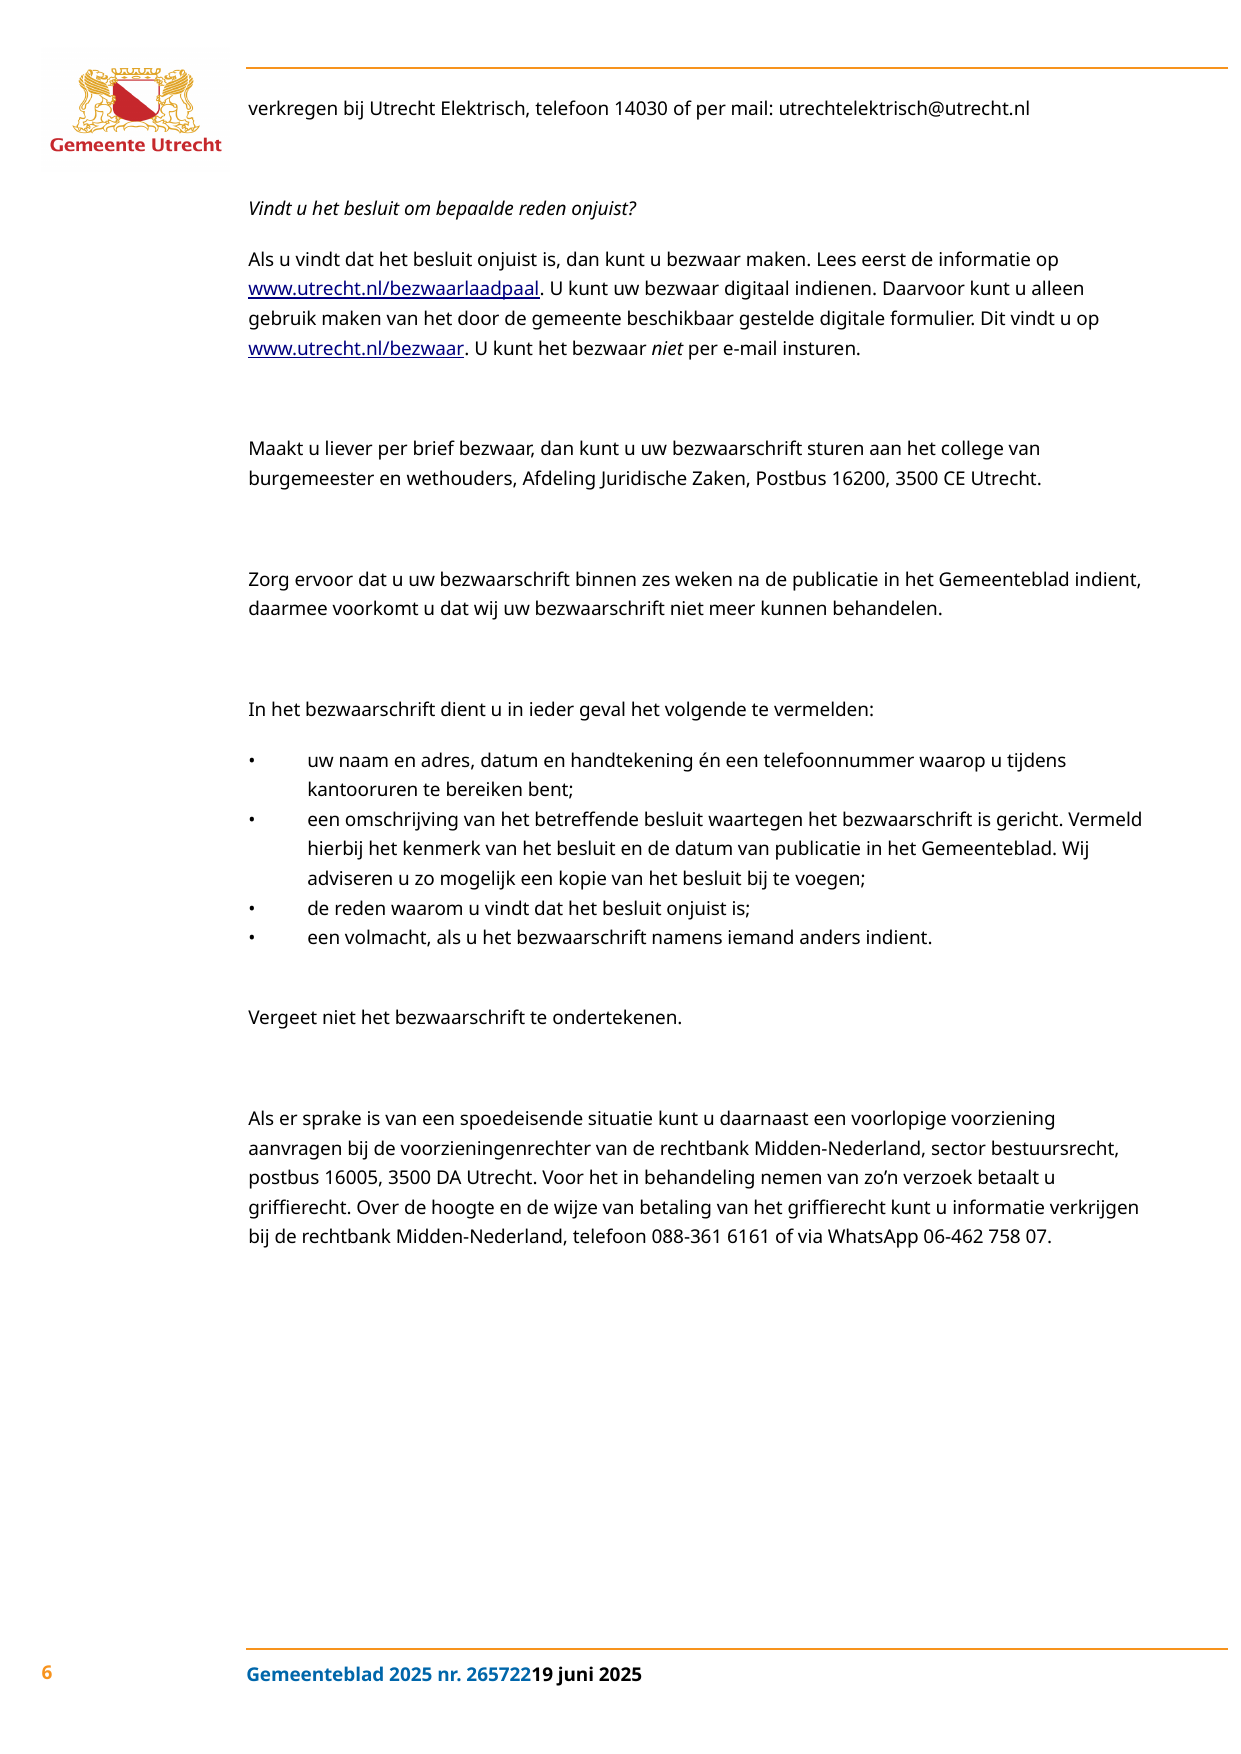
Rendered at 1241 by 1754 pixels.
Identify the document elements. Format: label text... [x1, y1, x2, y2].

text Vindt u het besluit om bepaalde reden onjuist? [248, 196, 1152, 221]
text Vergeet niet het bezwaarschrift te ondertekenen. [248, 1004, 1152, 1030]
text Als u vindt dat het besluit onjuist is, dan kunt u bezwaar maken. Lees eerst de informatie op www.utrecht.nl/bezwaarlaadpaal. U kunt uw bezwaar digitaal indienen. Daarvoor kunt u alleen gebruik maken van het door de gemeente beschikbaar gestelde digitale formulier. Dit vindt u op www.utrecht.nl/bezwaar. U kunt het bezwaar niet per e-mail insturen. [248, 246, 1152, 361]
text Als er sprake is van een spoedeisende situatie kunt u daarnaast een voorlopige voorziening aanvragen bij de voorzieningenrechter van de rechtbank Midden-Nederland, sector bestuursrecht, postbus 16005, 3500 DA Utrecht. Voor het in behandeling nemen van zo’n verzoek betaalt u griffierecht. Over de hoogte en de wijze van betaling van het griffierecht kunt u informatie verkrijgen bij de rechtbank Midden-Nederland, telefoon 088-361 6161 of via WhatsApp 06-462 758 07. [248, 1105, 1152, 1249]
list een volmacht, als u het bezwaarschrift namens iemand anders indient. [248, 924, 1152, 950]
list uw naam en adres, datum en handtekening én een telefoonnummer waarop u tijdens kantooruren te bereiken bent; [248, 747, 1152, 802]
text In het bezwaarschrift dient u in ieder geval het volgende te vermelden: [248, 696, 1152, 722]
text Zorg ervoor dat u uw bezwaarschrift binnen zes weken na de publicatie in het Gemeenteblad indient, daarmee voorkomt u dat wij uw bezwaarschrift niet meer kunnen behandelen. [248, 566, 1152, 621]
text Maakt u liever per brief bezwaar, dan kunt u uw bezwaarschrift sturen aan het college van burgemeester en wethouders, Afdeling Juridische Zaken, Postbus 16200, 3500 CE Utrecht. [248, 436, 1152, 491]
text verkregen bij Utrecht Elektrisch, telefoon 14030 of per mail: utrechtelektrisch@utrecht.nl [248, 95, 1152, 121]
list de reden waarom u vindt dat het besluit onjuist is; [248, 895, 1152, 921]
picture [41, 47, 231, 172]
list een omschrijving van het betreffende besluit waartegen het bezwaarschrift is gericht. Vermeld hierbij het kenmerk van het besluit en de datum van publicatie in het Gemeenteblad. Wij adviseren u zo mogelijk een kopie van het besluit bij te voegen; [248, 806, 1152, 891]
